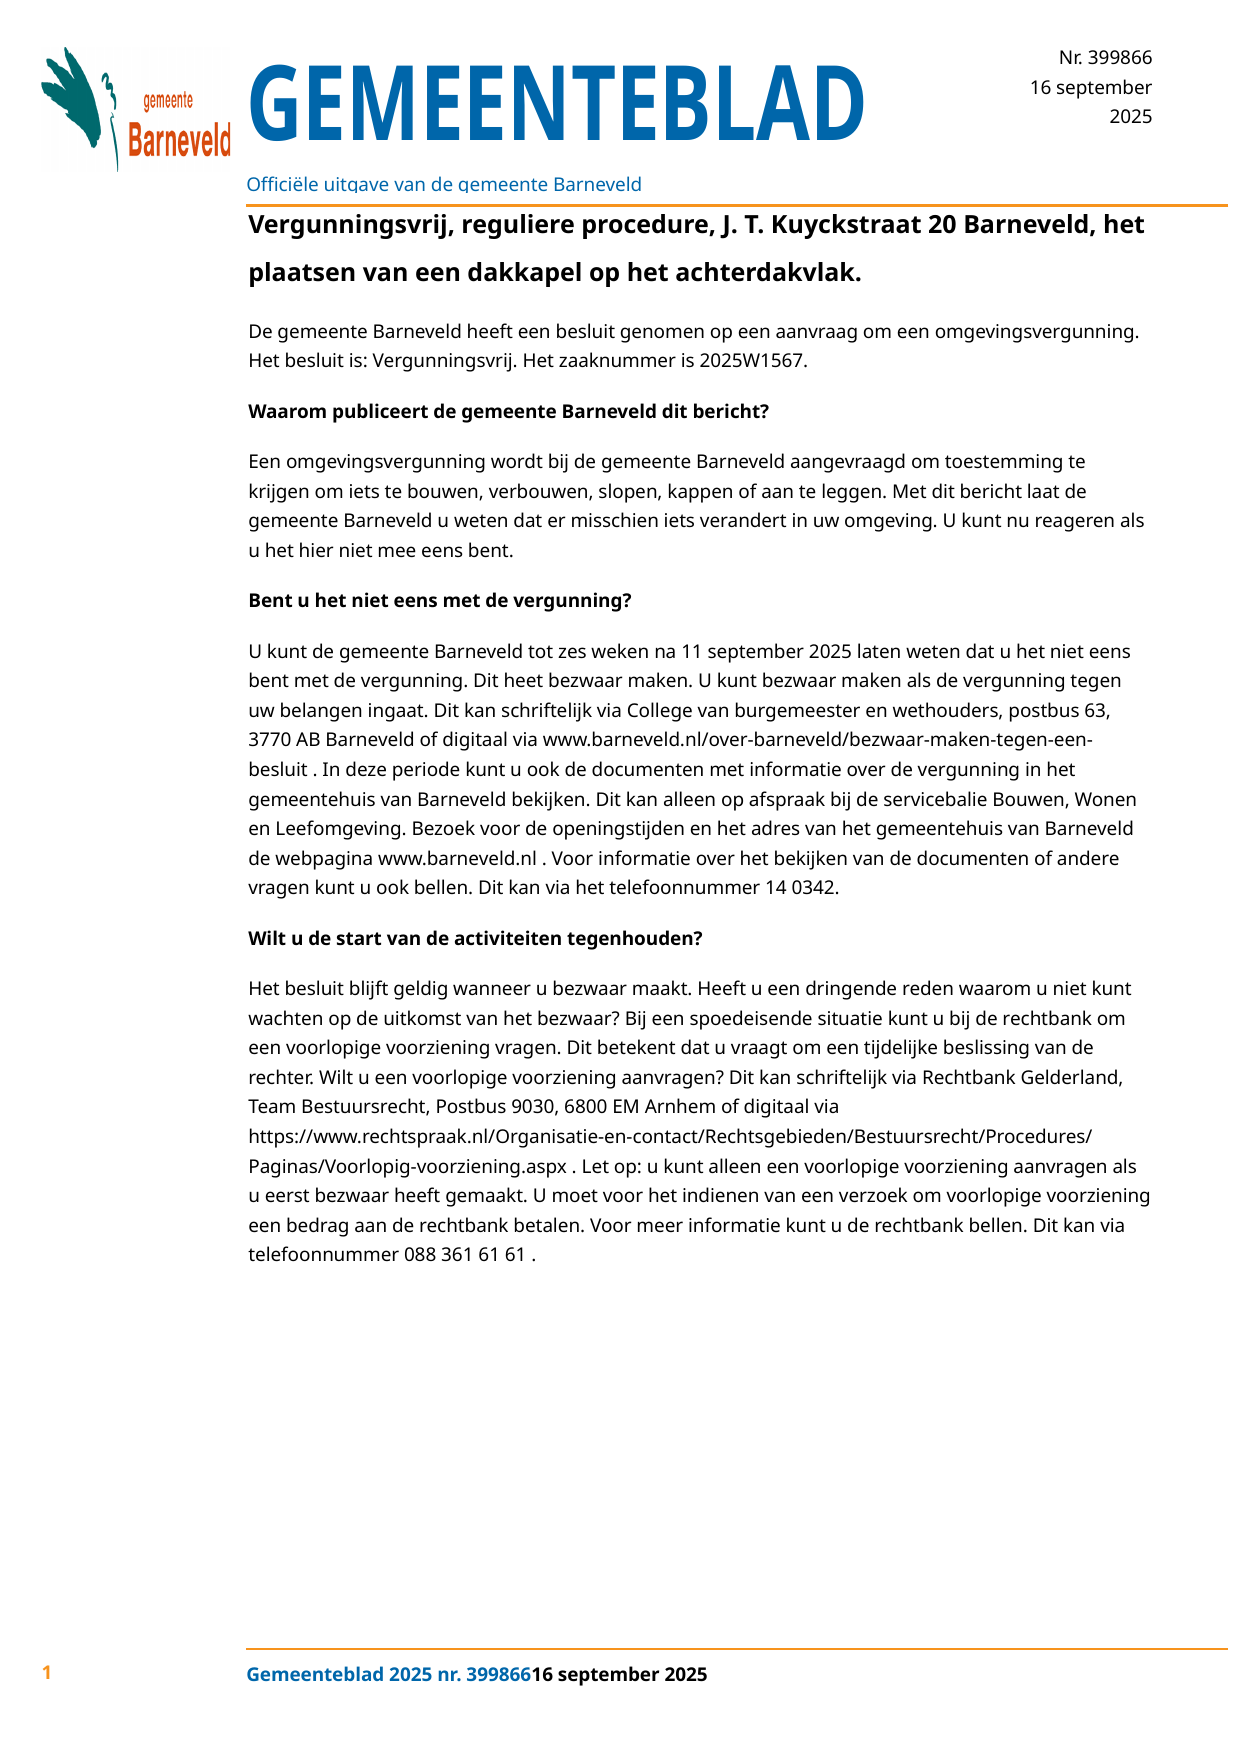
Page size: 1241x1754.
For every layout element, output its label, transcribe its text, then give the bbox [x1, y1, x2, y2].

picture [41, 47, 231, 172]
text Bent u het niet eens met de vergunning? [248, 587, 1152, 613]
text De gemeente Barneveld heeft een besluit genomen op een aanvraag om een omgevingsvergunning. Het besluit is: Vergunningsvrij. Het zaaknummer is 2025W1567. [248, 318, 1152, 373]
text Het besluit blijft geldig wanneer u bezwaar maakt. Heeft u een dringende reden waarom u niet kunt wachten op de uitkomst van het bezwaar? Bij een spoedeisende situatie kunt u bij de rechtbank om een voorlopige voorziening vragen. Dit betekent dat u vraagt om een tijdelijke beslissing van de rechter. Wilt u een voorlopige voorziening aanvragen? Dit kan schriftelijk via Rechtbank Gelderland, Team Bestuursrecht, Postbus 9030, 6800 EM Arnhem of digitaal via https://www.rechtspraak.nl/Organisatie-en-contact/Rechtsgebieden/Bestuursrecht/Procedures/Paginas/Voorlopig-voorziening.aspx . Let op: u kunt alleen een voorlopige voorziening aanvragen als u eerst bezwaar heeft gemaakt. U moet voor het indienen van een verzoek om voorlopige voorziening een bedrag aan de rechtbank betalen. Voor meer informatie kunt u de rechtbank bellen. Dit kan via telefoonnummer 088 361 61 61 . [248, 975, 1152, 1267]
text Wilt u de start van de activiteiten tegenhouden? [248, 925, 1152, 951]
text U kunt de gemeente Barneveld tot zes weken na 11 september 2025 laten weten dat u het niet eens bent met de vergunning. Dit heet bezwaar maken. U kunt bezwaar maken als de vergunning tegen uw belangen ingaat. Dit kan schriftelijk via College van burgemeester en wethouders, postbus 63, 3770 AB Barneveld of digitaal via www.barneveld.nl/over-barneveld/bezwaar-maken-tegen-een-besluit . In deze periode kunt u ook de documenten met informatie over de vergunning in het gemeentehuis van Barneveld bekijken. Dit kan alleen op afspraak bij de servicebalie Bouwen, Wonen en Leefomgeving. Bezoek voor de openingstijden en het adres van het gemeentehuis van Barneveld de webpagina www.barneveld.nl . Voor informatie over het bekijken van de documenten of andere vragen kunt u ook bellen. Dit kan via het telefoonnummer 14 0342. [248, 638, 1152, 900]
text Een omgevingsvergunning wordt bij de gemeente Barneveld aangevraagd om toestemming te krijgen om iets te bouwen, verbouwen, slopen, kappen of aan te leggen. Met dit bericht laat de gemeente Barneveld u weten dat er misschien iets verandert in uw omgeving. U kunt nu reageren als u het hier niet mee eens bent. [248, 448, 1152, 563]
text Vergunningsvrij, reguliere procedure, J. T. Kuyckstraat 20 Barneveld, het plaatsen van een dakkapel op het achterdakvlak. [248, 207, 1152, 288]
text Waarom publiceert de gemeente Barneveld dit bericht? [248, 398, 1152, 424]
